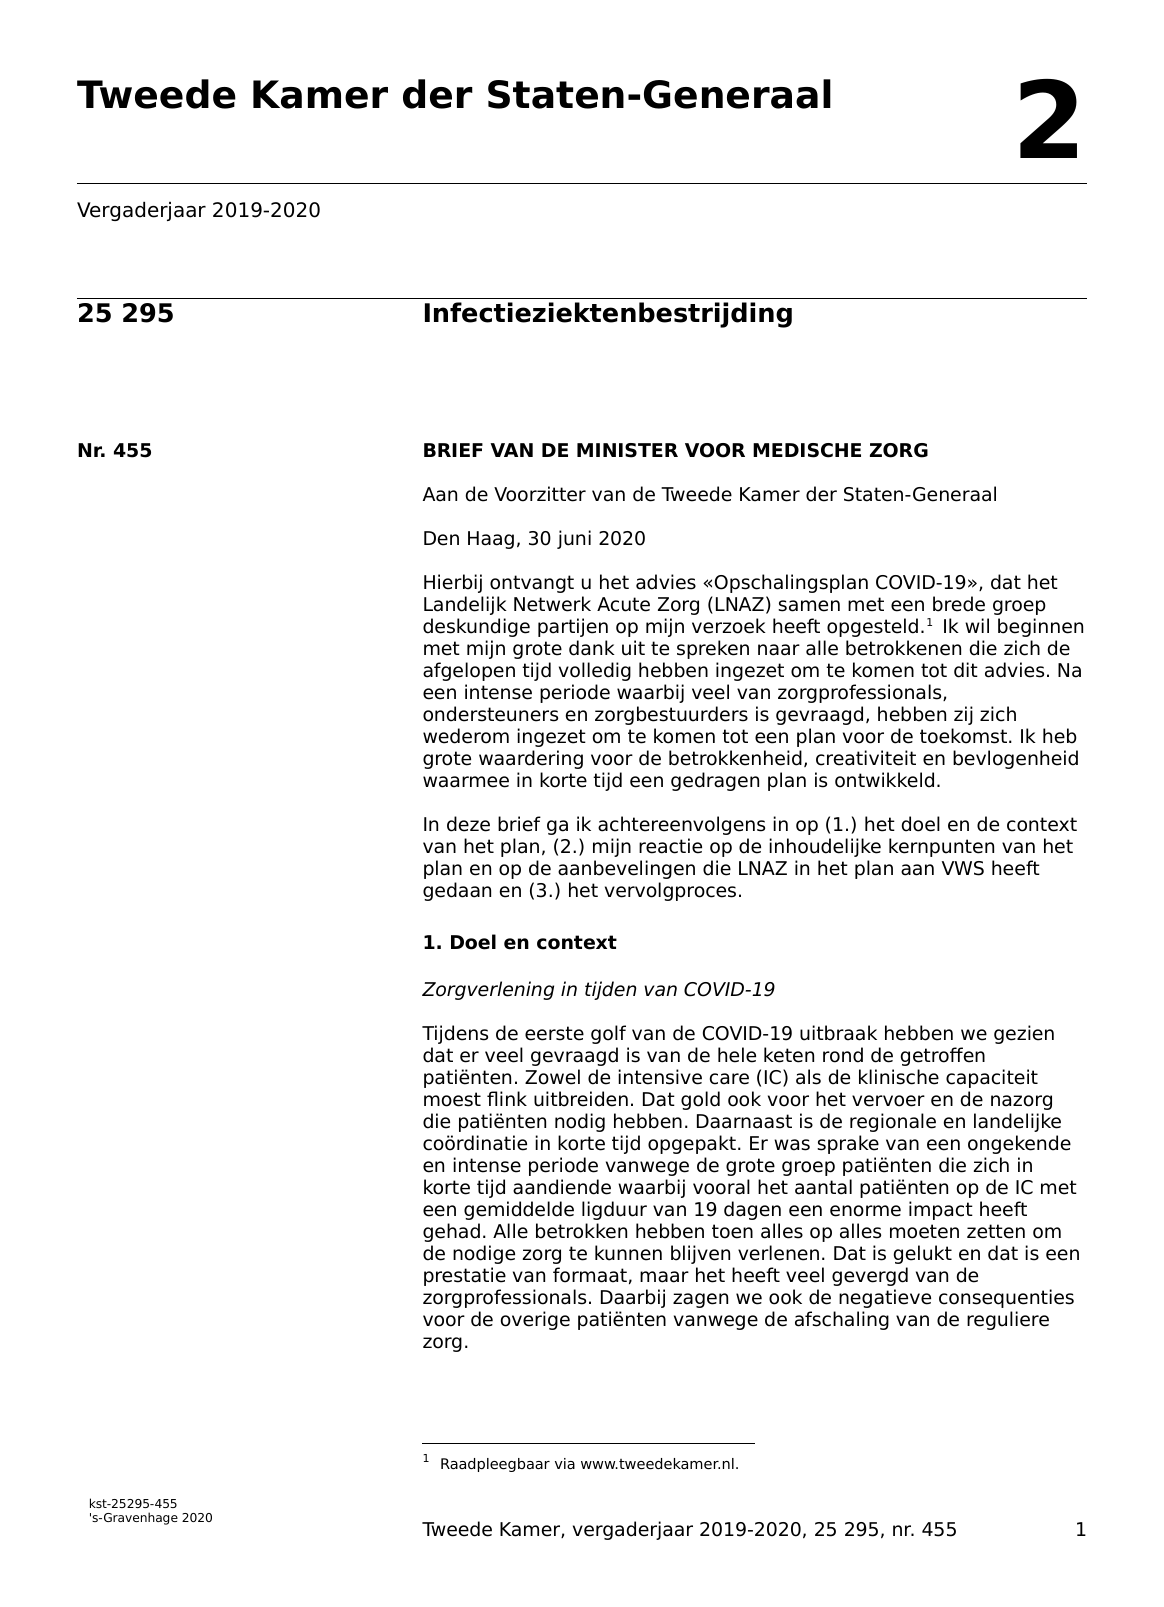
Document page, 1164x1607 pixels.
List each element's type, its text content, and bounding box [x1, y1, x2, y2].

subtitle 25 295 Infectieziektenbestrijding [77, 299, 1087, 329]
subtitle Nr. 455 BRIEF VAN DE MINISTER VOOR MEDISCHE ZORG [77, 440, 1087, 462]
subtitle 1. Doel en context [422, 932, 1087, 954]
subtitle Zorgverlening in tijden van COVID-19 [422, 979, 1087, 1001]
text In deze brief ga ik achtereenvolgens in op (1.) het doel en de context van het plan, (2.) mijn reactie op de inhoudelijke kernpunten van het plan en op de aanbevelingen die LNAZ in het plan aan VWS heeft gedaan en (3.) het vervolgproces. [422, 814, 1087, 902]
text 's-Gravenhage 2020 [88, 1511, 323, 1525]
text Aan de Voorzitter van de Tweede Kamer der Staten-Generaal [422, 484, 1087, 506]
table_header 2 [886, 59, 1087, 183]
table_cell Vergaderjaar 2019-2020 [77, 184, 1087, 298]
text Raadpleegbaar via www.tweedekamer.nl. [422, 1452, 1087, 1474]
text Den Haag, 30 juni 2020 [422, 528, 1087, 550]
text Hierbij ontvangt u het advies «Opschalingsplan COVID-19», dat het Landelijk Netwerk Acute Zorg (LNAZ) samen met een brede groep deskundige partijen op mijn verzoek heeft opgesteld. Ik wil beginnen met mijn grote dank uit te spreken naar alle betrokkenen die zich de afgelopen tijd volledig hebben ingezet om te komen tot dit advies. Na een intense periode waarbij veel van zorgprofessionals, ondersteuners en zorgbestuurders is gevraagd, hebben zij zich wederom ingezet om te komen tot een plan voor de toekomst. Ik heb grote waardering voor de betrokkenheid, creativiteit en bevlogenheid waarmee in korte tijd een gedragen plan is ontwikkeld. [422, 572, 1087, 792]
text Tijdens de eerste golf van de COVID-19 uitbraak hebben we gezien dat er veel gevraagd is van de hele keten rond de getroffen patiënten. Zowel de intensive care (IC) als de klinische capaciteit moest flink uitbreiden. Dat gold ook voor het vervoer en de nazorg die patiënten nodig hebben. Daarnaast is de regionale en landelijke coördinatie in korte tijd opgepakt. Er was sprake van een ongekende en intense periode vanwege de grote groep patiënten die zich in korte tijd aandiende waarbij vooral het aantal patiënten op de IC met een gemiddelde ligduur van 19 dagen een enorme impact heeft gehad. Alle betrokken hebben toen alles op alles moeten zetten om de nodige zorg te kunnen blijven verlenen. Dat is gelukt en dat is een prestatie van formaat, maar het heeft veel gevergd van de zorgprofessionals. Daarbij zagen we ook de negatieve consequenties voor de overige patiënten vanwege de afschaling van de reguliere zorg. [422, 1023, 1087, 1353]
text kst-25295-455 [88, 1497, 323, 1511]
table_header Tweede Kamer der Staten-Generaal [77, 59, 886, 183]
